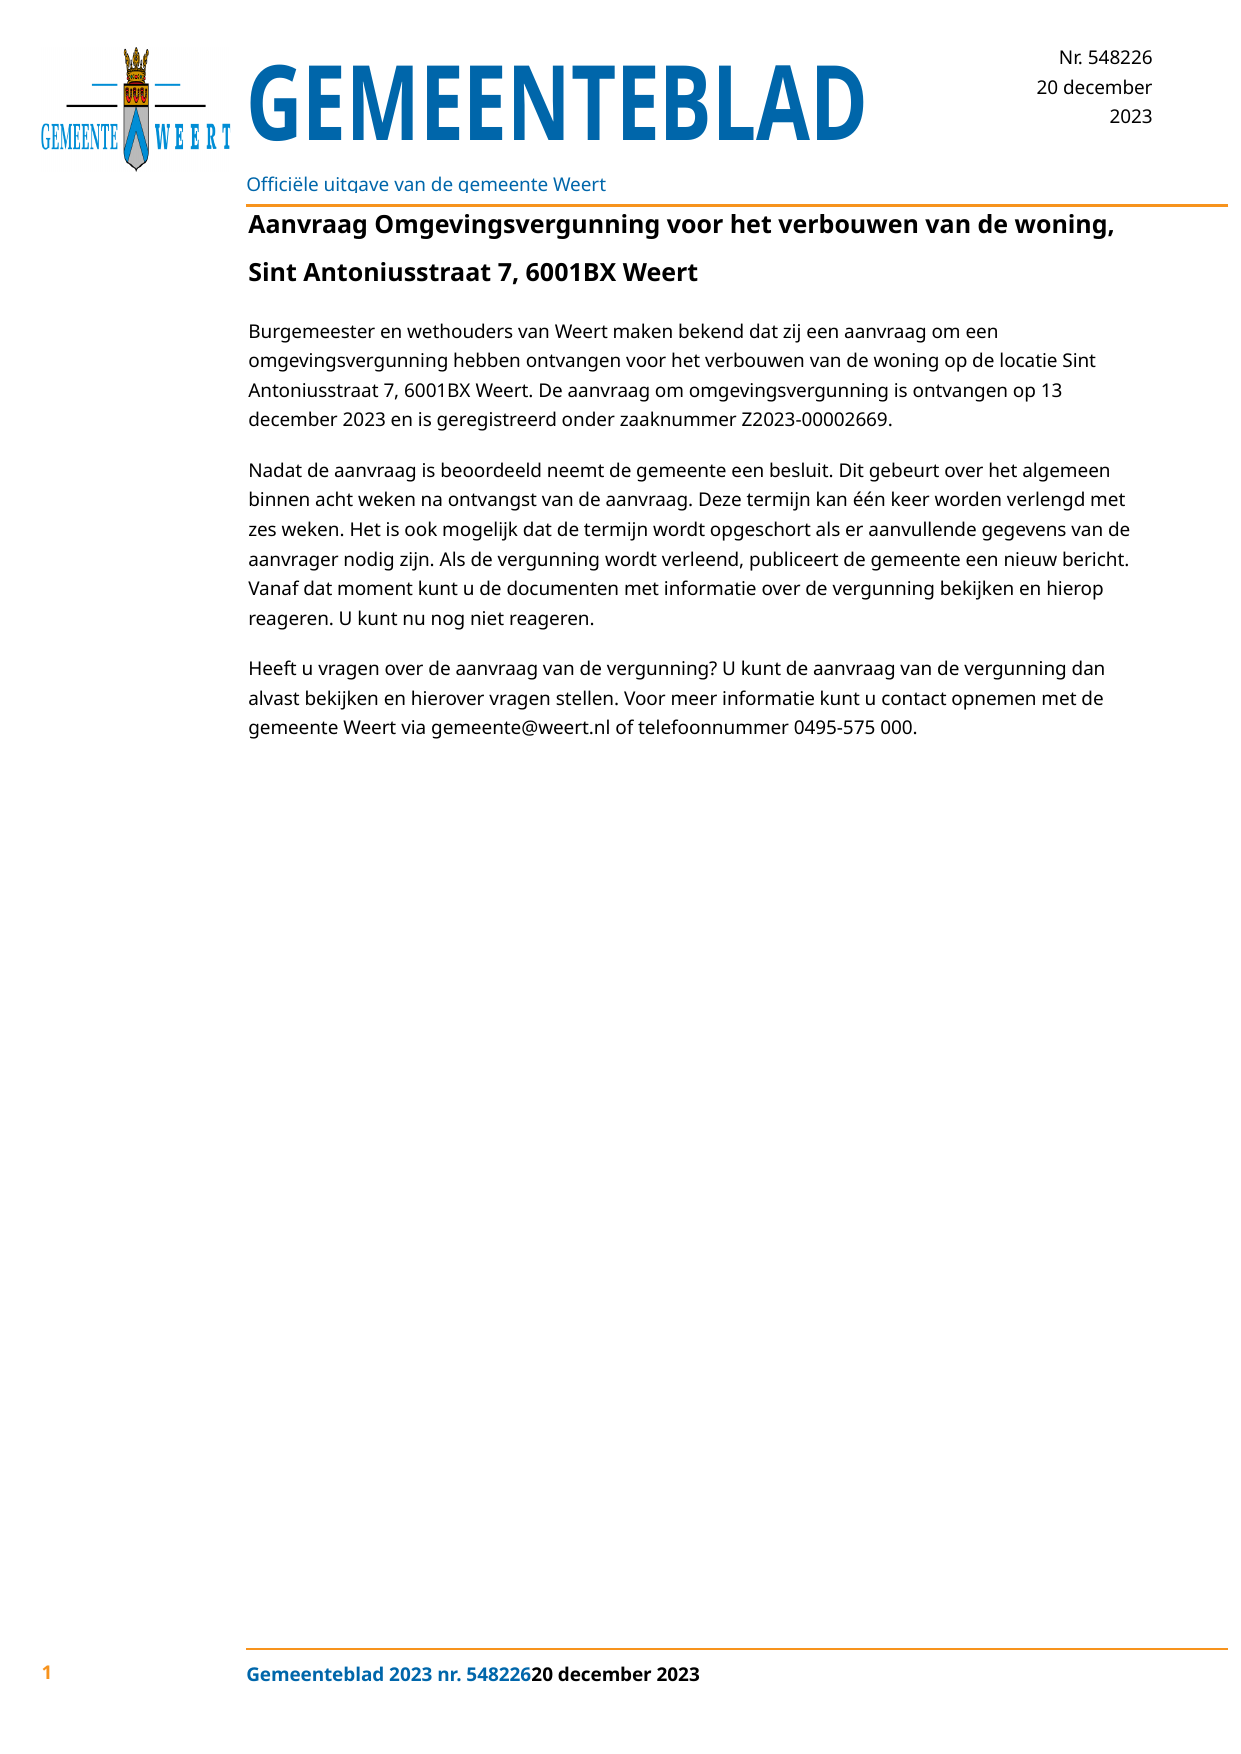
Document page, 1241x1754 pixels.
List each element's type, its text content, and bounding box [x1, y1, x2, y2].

picture [41, 47, 231, 172]
text Heeft u vragen over de aanvraag van de vergunning? U kunt de aanvraag van de vergunning dan alvast bekijken en hierover vragen stellen. Voor meer informatie kunt u contact opnemen met de gemeente Weert via gemeente@weert.nl of telefoonnummer 0495-575 000. [248, 655, 1152, 740]
text Aanvraag Omgevingsvergunning voor het verbouwen van de woning, Sint Antoniusstraat 7, 6001BX Weert [248, 207, 1152, 288]
text Burgemeester en wethouders van Weert maken bekend dat zij een aanvraag om een omgevingsvergunning hebben ontvangen voor het verbouwen van de woning op de locatie Sint Antoniusstraat 7, 6001BX Weert. De aanvraag om omgevingsvergunning is ontvangen op 13 december 2023 en is geregistreerd onder zaaknummer Z2023-00002669. [248, 318, 1152, 432]
text Nadat de aanvraag is beoordeeld neemt de gemeente een besluit. Dit gebeurt over het algemeen binnen acht weken na ontvangst van de aanvraag. Deze termijn kan één keer worden verlengd met zes weken. Het is ook mogelijk dat de termijn wordt opgeschort als er aanvullende gegevens van de aanvrager nodig zijn. Als de vergunning wordt verleend, publiceert de gemeente een nieuw bericht. Vanaf dat moment kunt u de documenten met informatie over de vergunning bekijken en hierop reageren. U kunt nu nog niet reageren. [248, 457, 1152, 631]
